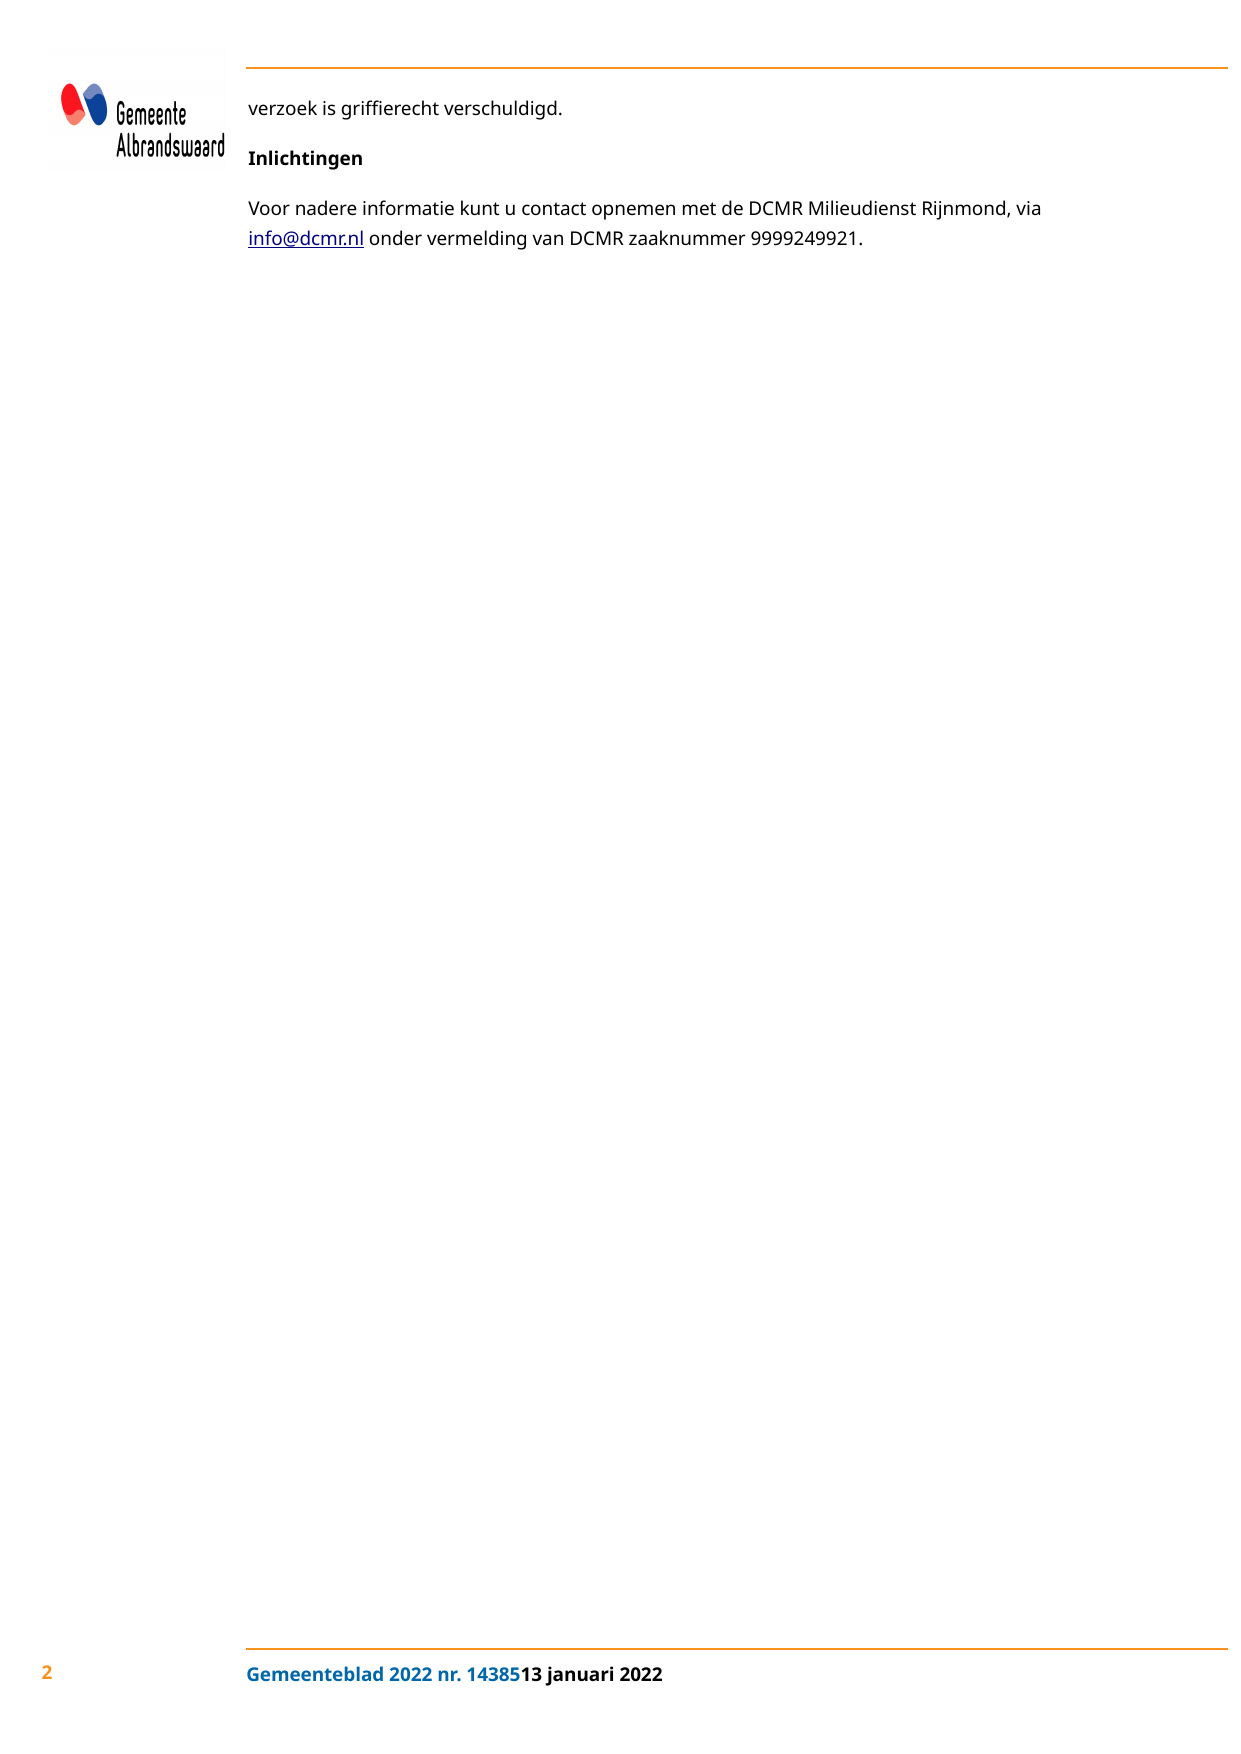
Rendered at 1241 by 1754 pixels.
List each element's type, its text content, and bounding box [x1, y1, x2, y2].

text Inlichtingen [248, 145, 1152, 171]
text verzoek is griffierecht verschuldigd. [248, 95, 1152, 121]
text Voor nadere informatie kunt u contact opnemen met de DCMR Milieudienst Rijnmond, via info@dcmr.nl onder vermelding van DCMR zaaknummer 9999249921. [248, 196, 1152, 251]
picture [41, 47, 231, 172]
